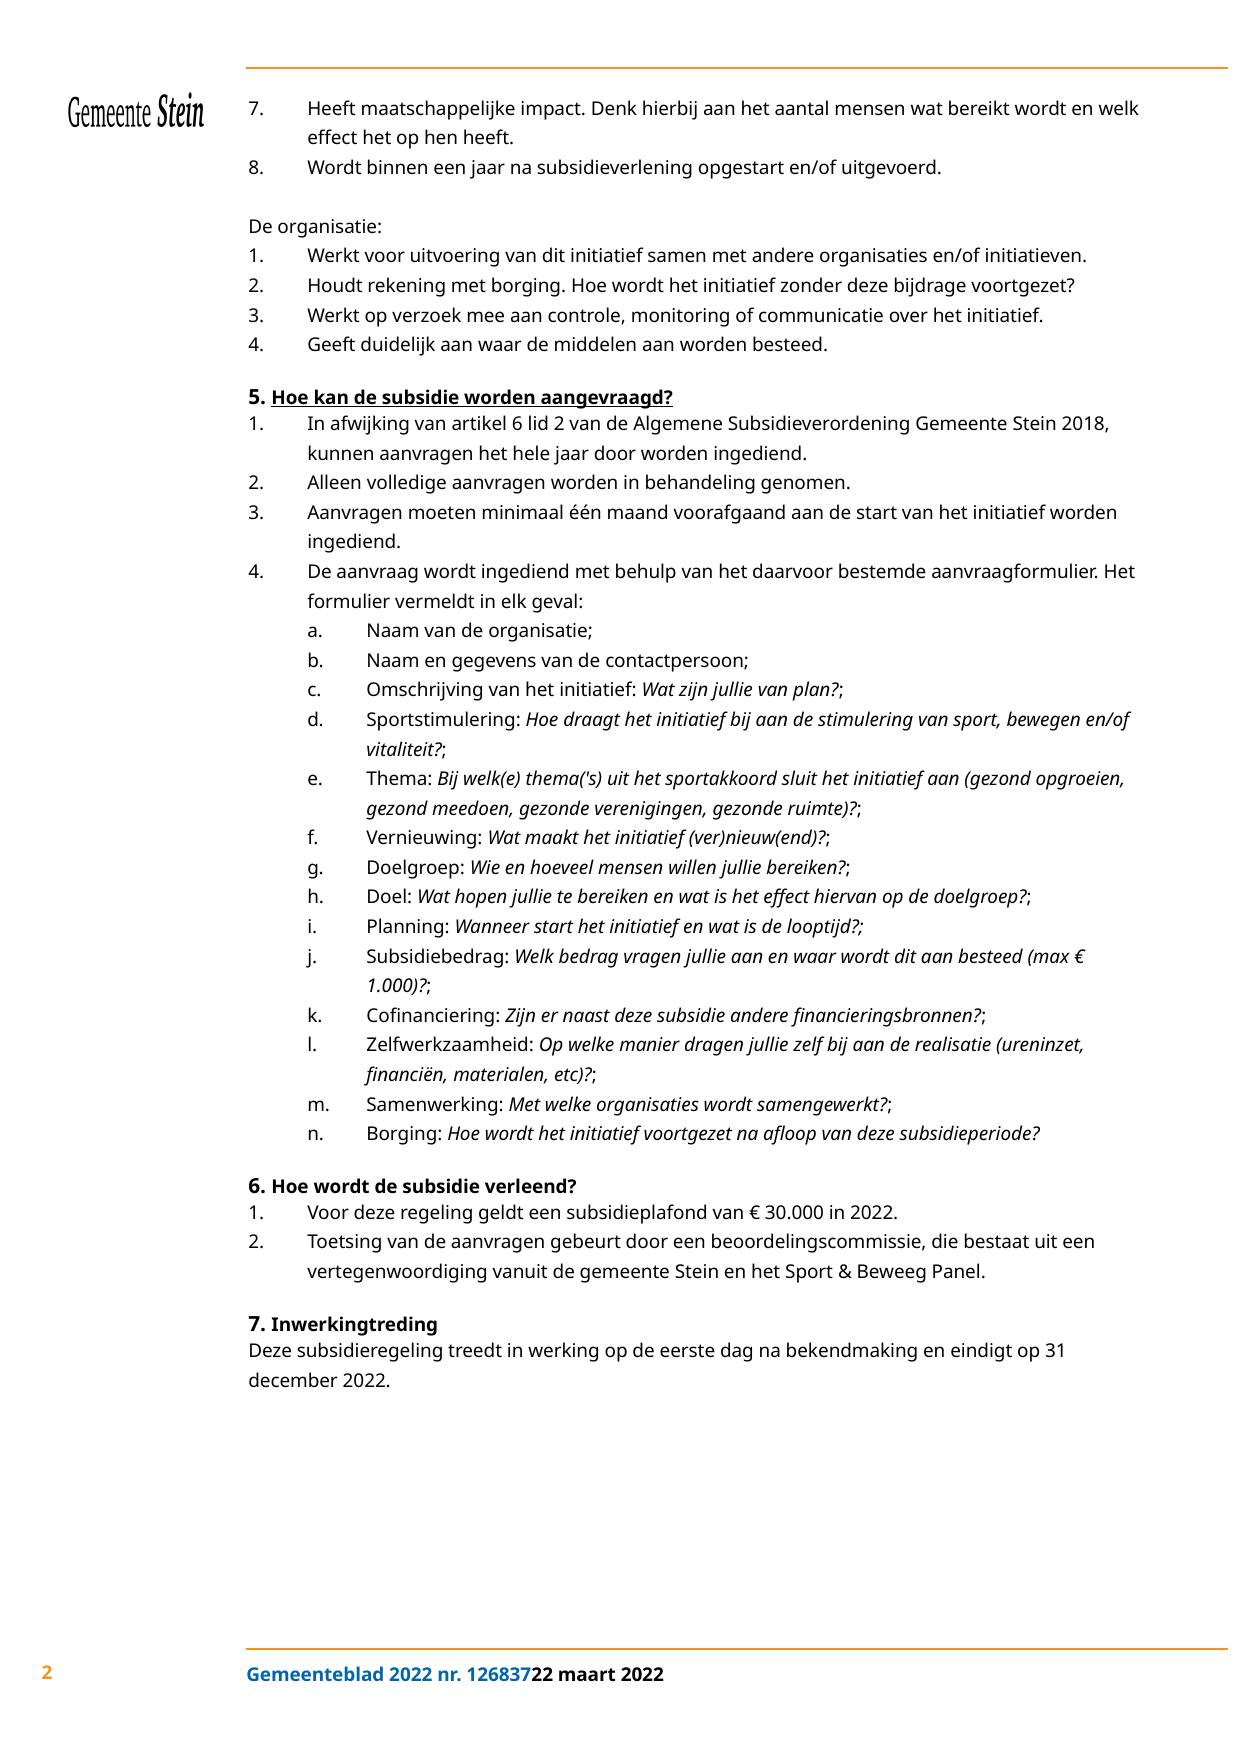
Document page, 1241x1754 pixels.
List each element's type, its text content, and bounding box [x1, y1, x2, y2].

list Geeft duidelijk aan waar de middelen aan worden besteed. [248, 331, 1152, 357]
list Toetsing van de aanvragen gebeurt door een beoordelingscommissie, die bestaat uit een vertegenwoordiging vanuit de gemeente Stein en het Sport & Beweeg Panel. [248, 1229, 1152, 1284]
list Vernieuwing: Wat maakt het initiatief (ver)nieuw(end)?; [307, 824, 1152, 850]
list Planning: Wanneer start het initiatief en wat is de looptijd?; [307, 913, 1152, 939]
list Alleen volledige aanvragen worden in behandeling genomen. [248, 469, 1152, 495]
list Omschrijving van het initiatief: Wat zijn jullie van plan?; [307, 677, 1152, 702]
text 6. Hoe wordt de subsidie verleend? [248, 1171, 1152, 1199]
list Doel: Wat hopen jullie te bereiken en wat is het effect hiervan op de doelgroep?; [307, 884, 1152, 909]
text 5. Hoe kan de subsidie worden aangevraagd? [248, 382, 1152, 410]
list Thema: Bij welk(e) thema('s) uit het sportakkoord sluit het initiatief aan (gezond opgroeien, gezond meedoen, gezonde verenigingen, gezonde ruimte)?; [307, 765, 1152, 821]
list Heeft maatschappelijke impact. Denk hierbij aan het aantal mensen wat bereikt wordt en welk effect het op hen heeft. [248, 95, 1152, 150]
text De organisatie: [248, 213, 1152, 239]
list Naam en gegevens van de contactpersoon; [307, 647, 1152, 673]
list In afwijking van artikel 6 lid 2 van de Algemene Subsidieverordening Gemeente Stein 2018, kunnen aanvragen het hele jaar door worden ingediend. [248, 410, 1152, 466]
list Werkt voor uitvoering van dit initiatief samen met andere organisaties en/of initiatieven. [248, 243, 1152, 268]
list Aanvragen moeten minimaal één maand voorafgaand aan de start van het initiatief worden ingediend. [248, 499, 1152, 554]
list Naam van de organisatie; [307, 617, 1152, 643]
text 7. Inwerkingtreding [248, 1309, 1152, 1337]
picture [41, 47, 231, 172]
list Voor deze regeling geldt een subsidieplafond van € 30.000 in 2022. [248, 1199, 1152, 1225]
list Borging: Hoe wordt het initiatief voortgezet na afloop van deze subsidieperiode? [307, 1120, 1152, 1146]
list Houdt rekening met borging. Hoe wordt het initiatief zonder deze bijdrage voortgezet? [248, 272, 1152, 298]
list De aanvraag wordt ingediend met behulp van het daarvoor bestemde aanvraagformulier. Het formulier vermeldt in elk geval: [248, 558, 1152, 613]
list Werkt op verzoek mee aan controle, monitoring of communicatie over het initiatief. [248, 302, 1152, 328]
list Wordt binnen een jaar na subsidieverlening opgestart en/of uitgevoerd. [248, 154, 1152, 180]
list Sportstimulering: Hoe draagt het initiatief bij aan de stimulering van sport, bewegen en/of vitaliteit?; [307, 706, 1152, 761]
list Subsidiebedrag: Welk bedrag vragen jullie aan en waar wordt dit aan besteed (max € 1.000)?; [307, 943, 1152, 998]
list Zelfwerkzaamheid: Op welke manier dragen jullie zelf bij aan de realisatie (ureninzet, financiën, materialen, etc)?; [307, 1032, 1152, 1087]
list Samenwerking: Met welke organisaties wordt samengewerkt?; [307, 1091, 1152, 1116]
text Deze subsidieregeling treedt in werking op de eerste dag na bekendmaking en eindigt op 31 december 2022. [248, 1337, 1152, 1392]
list Cofinanciering: Zijn er naast deze subsidie andere financieringsbronnen?; [307, 1002, 1152, 1028]
list Doelgroep: Wie en hoeveel mensen willen jullie bereiken?; [307, 854, 1152, 880]
